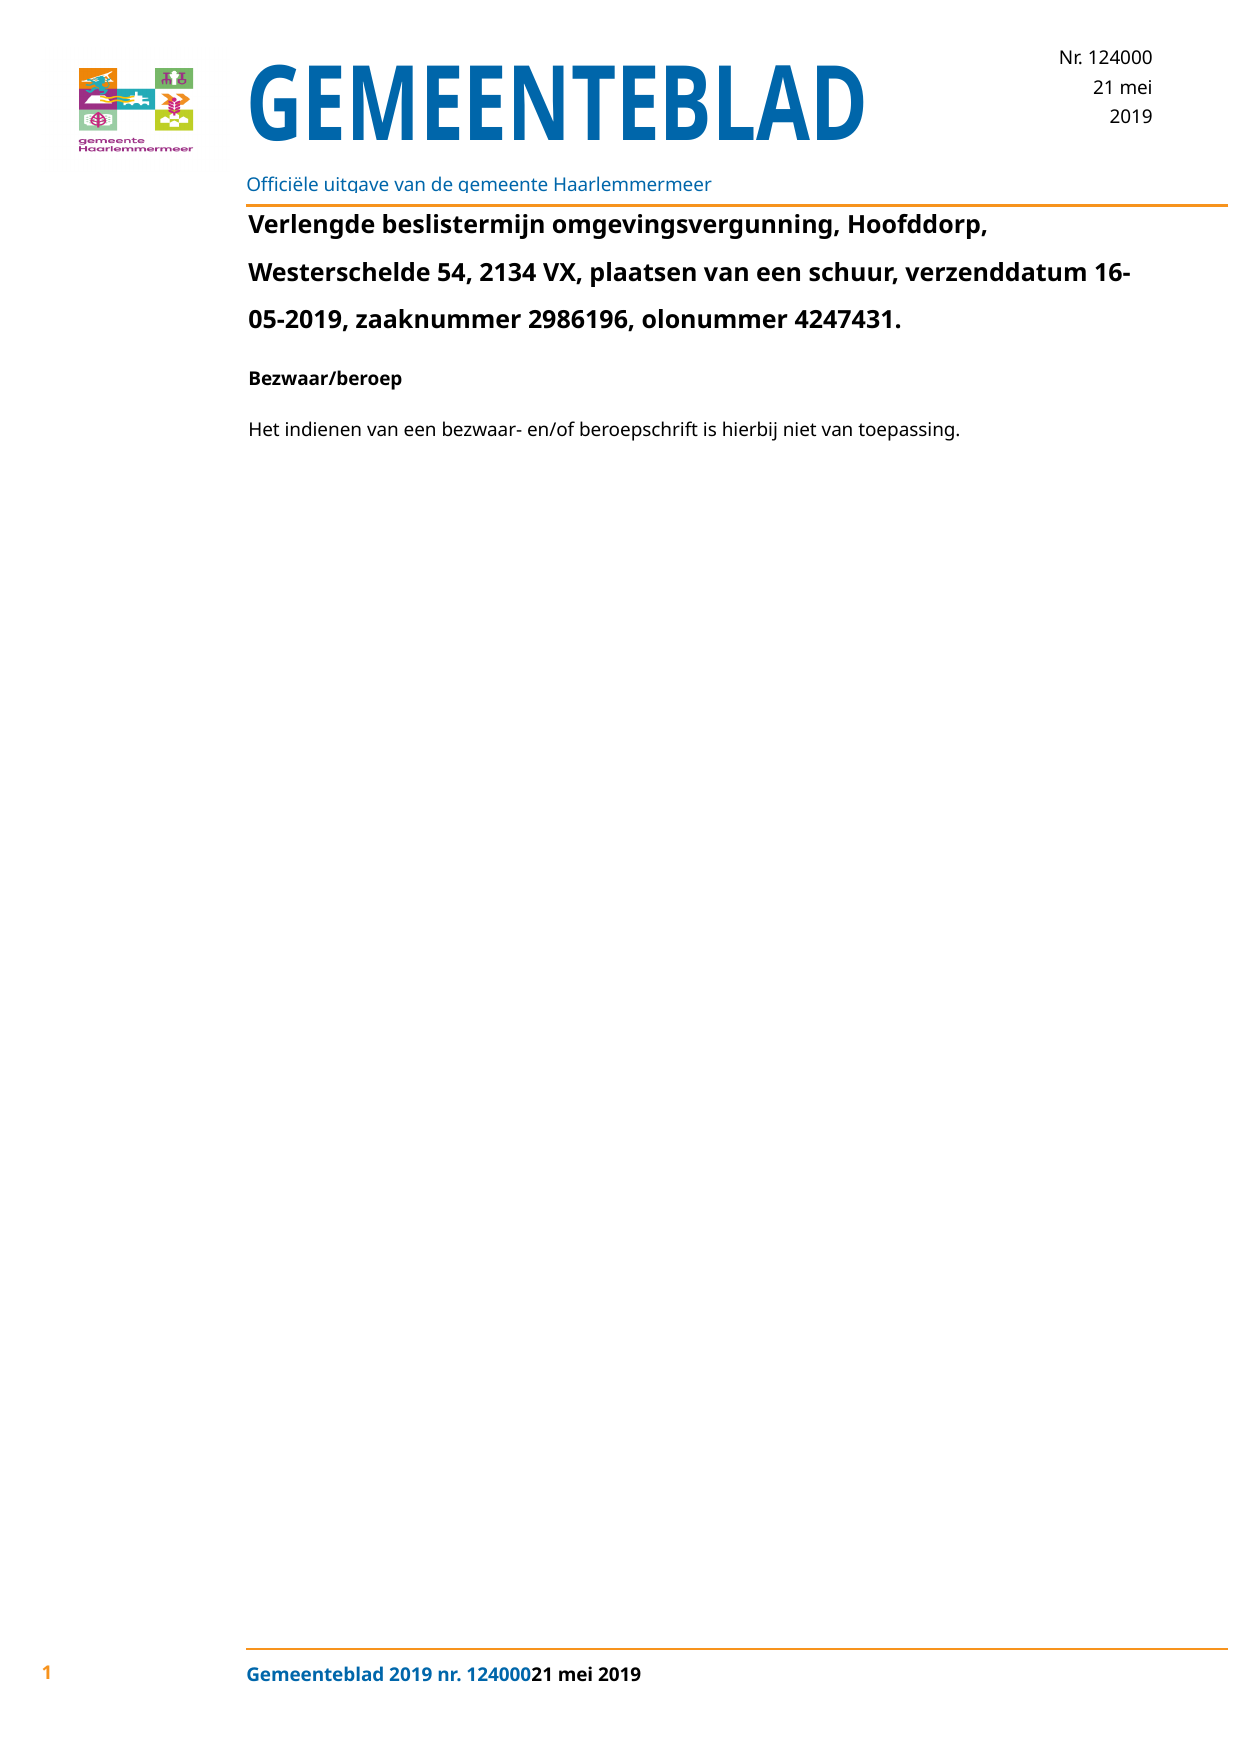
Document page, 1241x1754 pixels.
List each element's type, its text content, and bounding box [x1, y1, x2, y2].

picture [41, 47, 231, 172]
text Bezwaar/beroep [248, 366, 1152, 391]
text Verlengde beslistermijn omgevingsvergunning, Hoofddorp, Westerschelde 54, 2134 VX, plaatsen van een schuur, verzenddatum 16-05-2019, zaaknummer 2986196, olonummer 4247431. [248, 207, 1152, 336]
text Het indienen van een bezwaar- en/of beroepschrift is hierbij niet van toepassing. [248, 416, 1152, 442]
